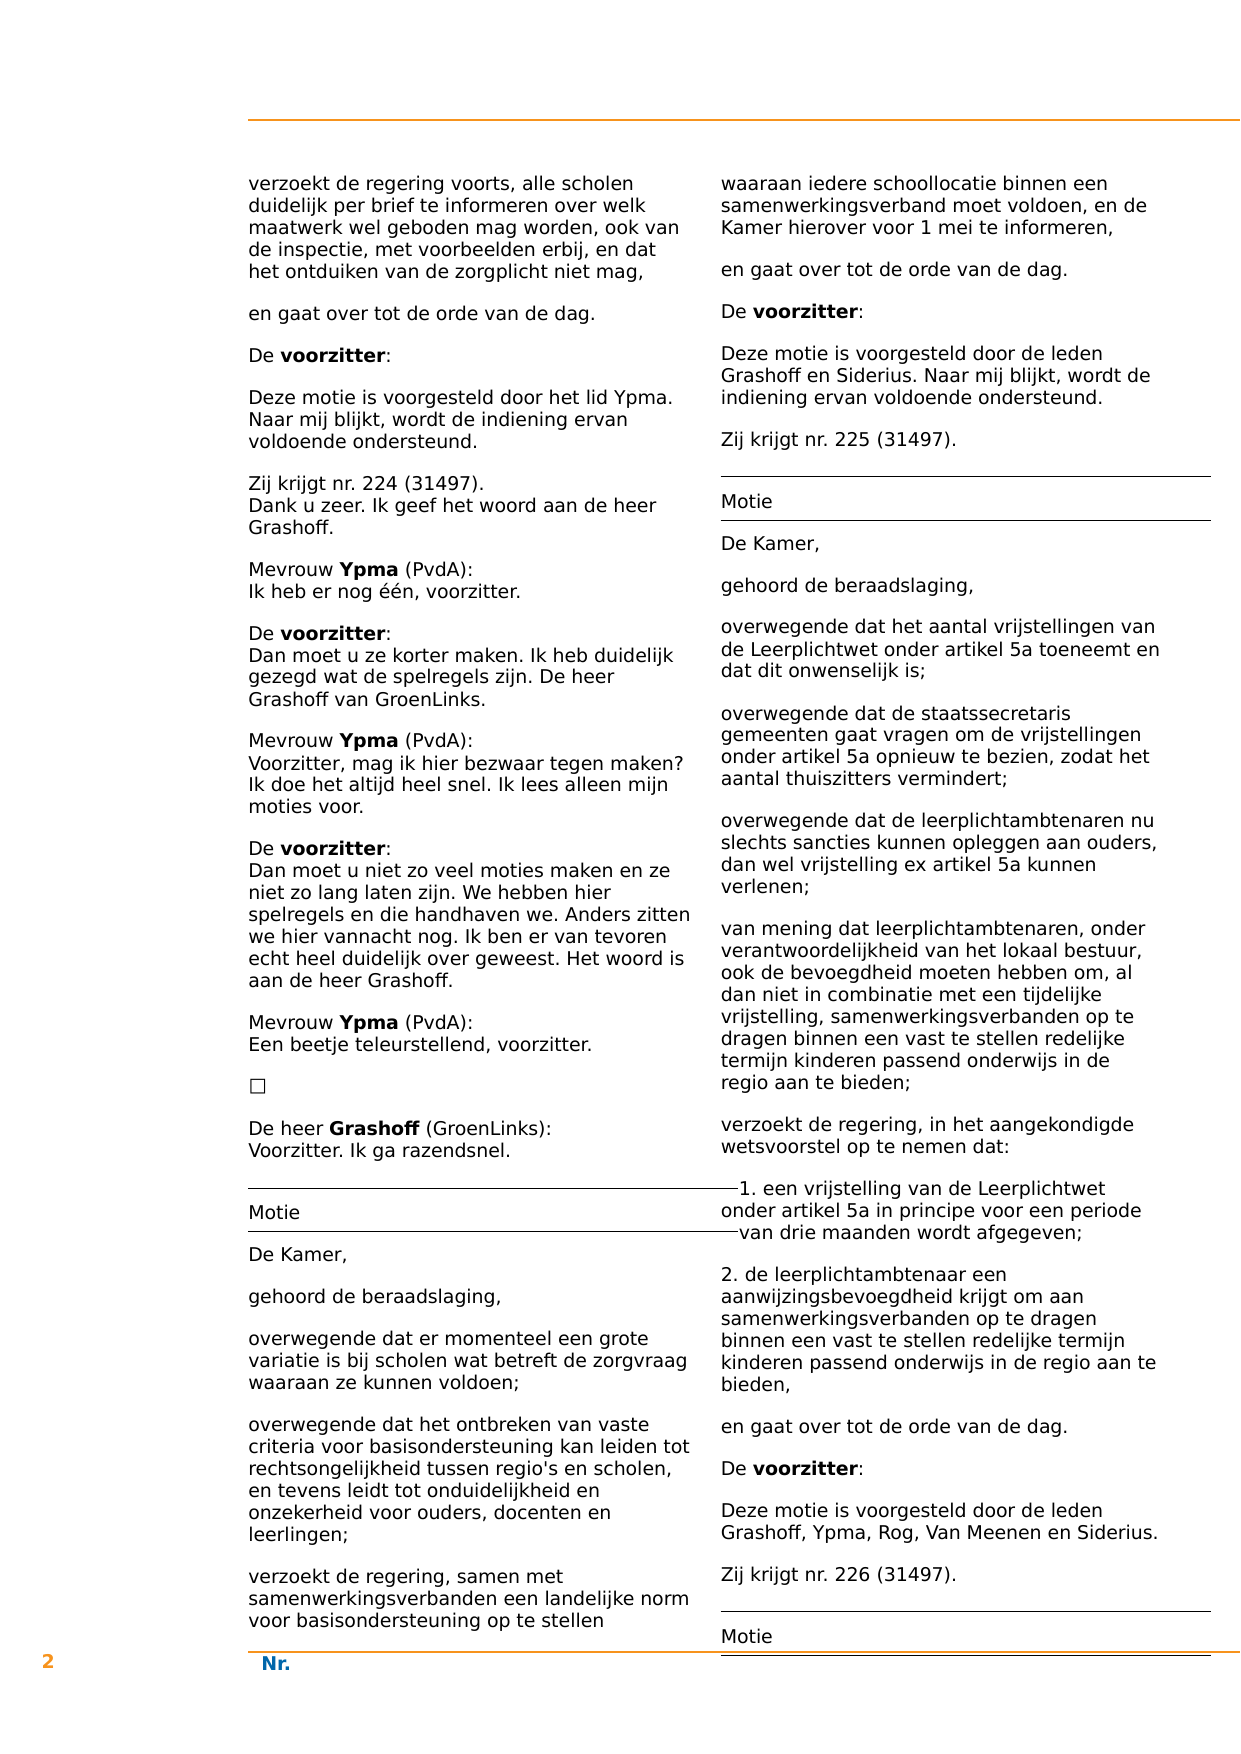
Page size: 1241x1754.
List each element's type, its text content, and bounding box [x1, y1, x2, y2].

text en gaat over tot de orde van de dag. [721, 1416, 1163, 1438]
text Motie [721, 491, 1163, 512]
text Zij krijgt nr. 225 (31497). [721, 429, 1163, 451]
text gehoord de beraadslaging, [721, 574, 1163, 596]
text 1. een vrijstelling van de Leerplichtwet onder artikel 5a in principe voor een periode van drie maanden wordt afgegeven; [721, 1178, 1163, 1244]
text van mening dat leerplichtambtenaren, onder verantwoordelijkheid van het lokaal bestuur, ook de bevoegdheid moeten hebben om, al dan niet in combinatie met een tijdelijke vrijstelling, samenwerkingsverbanden op te dragen binnen een vast te stellen redelijke termijn kinderen passend onderwijs in de regio aan te bieden; [721, 918, 1163, 1094]
text De voorzitter: [248, 838, 691, 860]
text waaraan iedere schoollocatie binnen een samenwerkingsverband moet voldoen, en de Kamer hierover voor 1 mei te informeren, [721, 173, 1163, 239]
text ⬜ [248, 1076, 691, 1098]
text verzoekt de regering voorts, alle scholen duidelijk per brief te informeren over welk maatwerk wel geboden mag worden, ook van de inspectie, met voorbeelden erbij, en dat het ontduiken van de zorgplicht niet mag, [248, 173, 691, 283]
text en gaat over tot de orde van de dag. [721, 259, 1163, 281]
text Zij krijgt nr. 224 (31497). [248, 473, 691, 494]
text Dan moet u niet zo veel moties maken en ze niet zo lang laten zijn. We hebben hier spelregels en die handhaven we. Anders zitten we hier vannacht nog. Ik ben er van tevoren echt heel duidelijk over geweest. Het woord is aan de heer Grashoff. [248, 860, 691, 992]
text overwegende dat het ontbreken van vaste criteria voor basisondersteuning kan leiden tot rechtsongelijkheid tussen regio's en scholen, en tevens leidt tot onduidelijkheid en onzekerheid voor ouders, docenten en leerlingen; [248, 1414, 691, 1546]
text Voorzitter. Ik ga razendsnel. [248, 1140, 691, 1162]
text Deze motie is voorgesteld door de leden Grashoff en Siderius. Naar mij blijkt, wordt de indiening ervan voldoende ondersteund. [721, 343, 1163, 409]
text De Kamer, [721, 532, 1163, 554]
text Motie [721, 1626, 1163, 1648]
text Mevrouw Ypma (PvdA): [248, 1012, 691, 1034]
text Mevrouw Ypma (PvdA): [248, 558, 691, 581]
text Motie [248, 1202, 691, 1224]
text Deze motie is voorgesteld door de leden Grashoff, Ypma, Rog, Van Meenen en Siderius. [721, 1500, 1163, 1544]
text De voorzitter: [721, 301, 1163, 323]
text overwegende dat de staatssecretaris gemeenten gaat vragen om de vrijstellingen onder artikel 5a opnieuw te bezien, zodat het aantal thuiszitters vermindert; [721, 702, 1163, 790]
text Dan moet u ze korter maken. Ik heb duidelijk gezegd wat de spelregels zijn. De heer Grashoff van GroenLinks. [248, 644, 691, 710]
text De heer Grashoff (GroenLinks): [248, 1118, 691, 1140]
text overwegende dat de leerplichtambtenaren nu slechts sancties kunnen opleggen aan ouders, dan wel vrijstelling ex artikel 5a kunnen verlenen; [721, 810, 1163, 898]
text 2. de leerplichtambtenaar een aanwijzingsbevoegdheid krijgt om aan samenwerkingsverbanden op te dragen binnen een vast te stellen redelijke termijn kinderen passend onderwijs in de regio aan te bieden, [721, 1264, 1163, 1396]
text Deze motie is voorgesteld door het lid Ypma. Naar mij blijkt, wordt de indiening ervan voldoende ondersteund. [248, 387, 691, 453]
text Voorzitter, mag ik hier bezwaar tegen maken? Ik doe het altijd heel snel. Ik lees alleen mijn moties voor. [248, 752, 691, 818]
text De Kamer, [248, 1244, 691, 1266]
text Dank u zeer. Ik geef het woord aan de heer Grashoff. [248, 494, 691, 538]
text verzoekt de regering, in het aangekondigde wetsvoorstel op te nemen dat: [721, 1114, 1163, 1158]
text De voorzitter: [248, 345, 691, 367]
text gehoord de beraadslaging, [248, 1286, 691, 1308]
text overwegende dat het aantal vrijstellingen van de Leerplichtwet onder artikel 5a toeneemt en dat dit onwenselijk is; [721, 616, 1163, 682]
text De voorzitter: [721, 1458, 1163, 1480]
text Ik heb er nog één, voorzitter. [248, 581, 691, 602]
text verzoekt de regering, samen met samenwerkingsverbanden een landelijke norm voor basisondersteuning op te stellen [248, 1566, 691, 1632]
text en gaat over tot de orde van de dag. [248, 303, 691, 325]
text overwegende dat er momenteel een grote variatie is bij scholen wat betreft de zorgvraag waaraan ze kunnen voldoen; [248, 1328, 691, 1394]
text Mevrouw Ypma (PvdA): [248, 730, 691, 752]
text De voorzitter: [248, 622, 691, 644]
text Een beetje teleurstellend, voorzitter. [248, 1034, 691, 1056]
text Zij krijgt nr. 226 (31497). [721, 1564, 1163, 1586]
